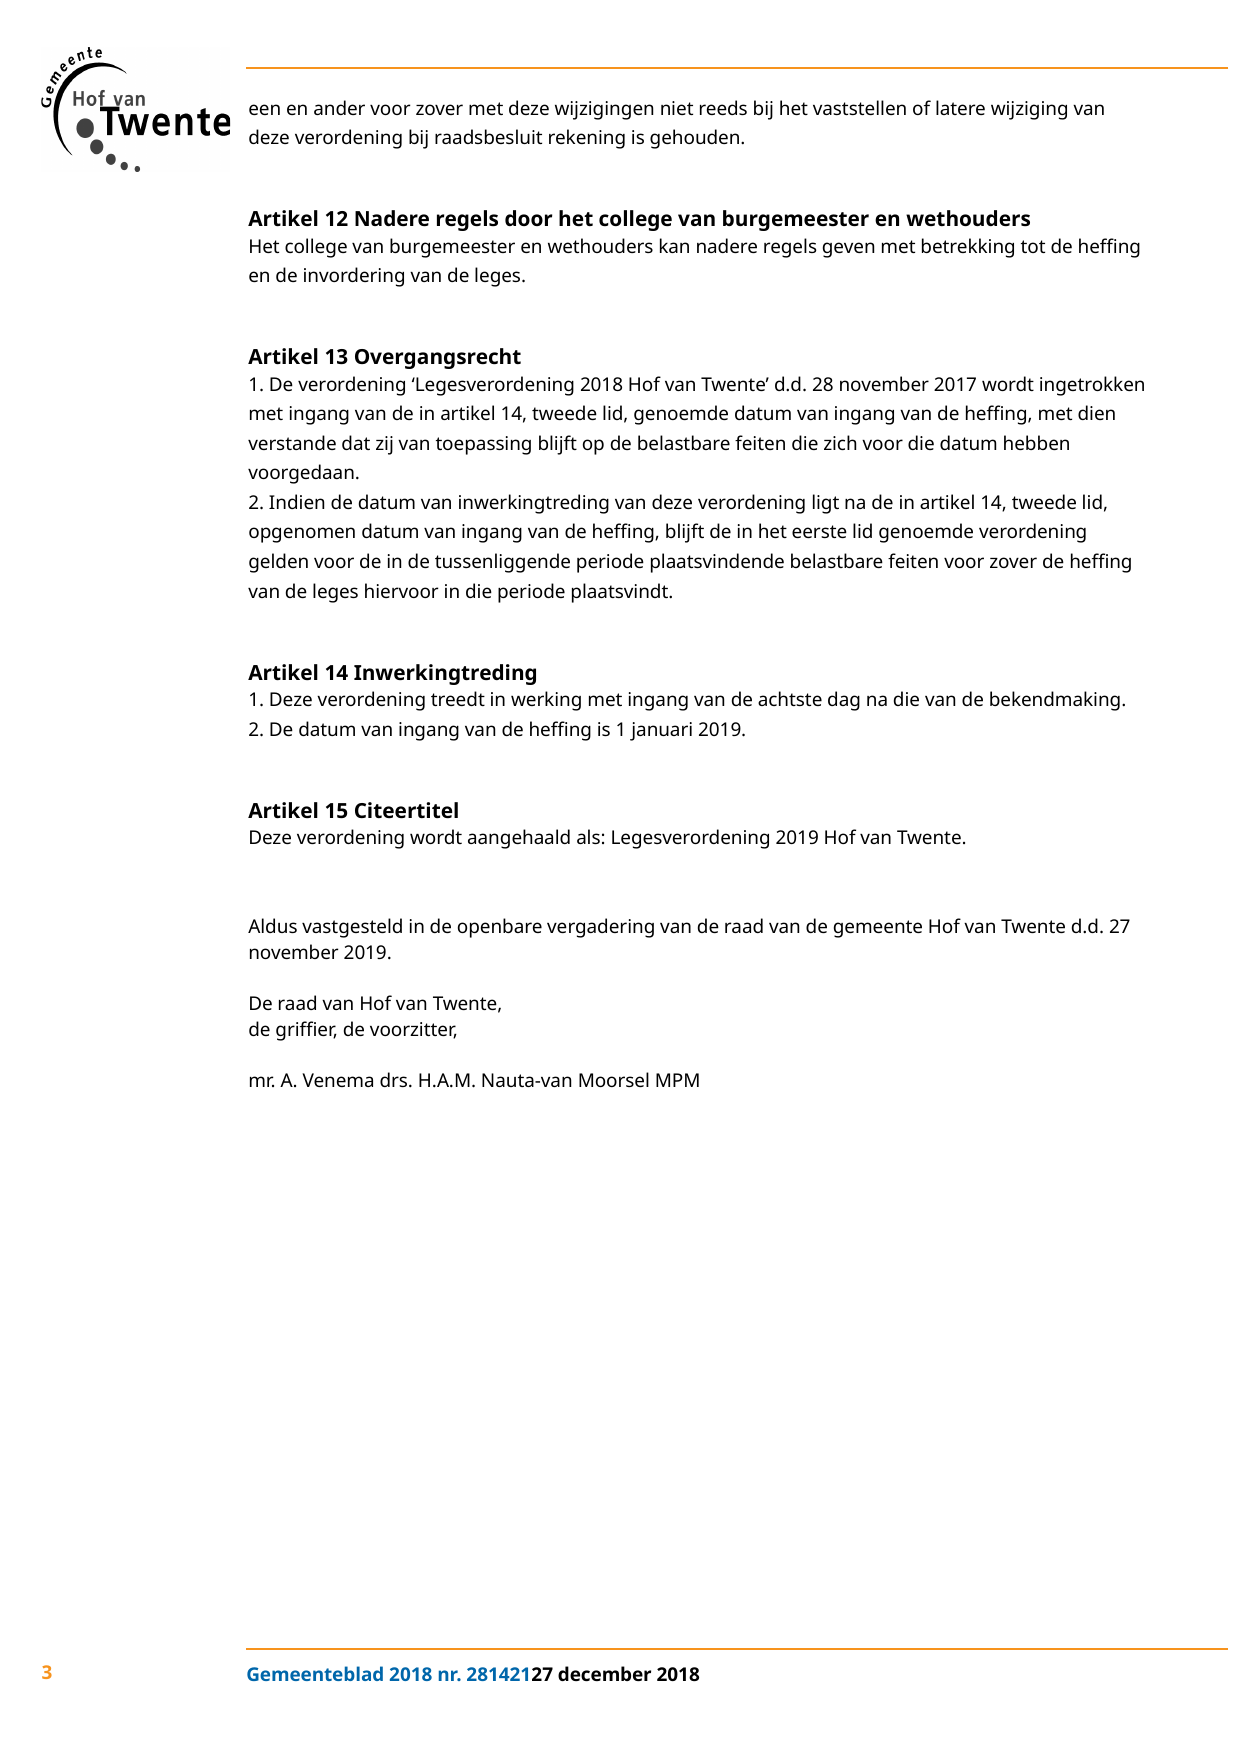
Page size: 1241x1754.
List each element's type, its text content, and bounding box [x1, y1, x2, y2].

text Aldus vastgesteld in de openbare vergadering van de raad van de gemeente Hof van Twente d.d. 27 november 2019. [248, 913, 1152, 964]
picture [41, 47, 231, 172]
text De raad van Hof van Twente, [248, 990, 1152, 1016]
text 1. De verordening ‘Legesverordening 2018 Hof van Twente’ d.d. 28 november 2017 wordt ingetrokken met ingang van de in artikel 14, tweede lid, genoemde datum van ingang van de heffing, met dien verstande dat zij van toepassing blijft op de belastbare feiten die zich voor die datum hebben voorgedaan. [248, 371, 1152, 485]
text Deze verordening wordt aangehaald als: Legesverordening 2019 Hof van Twente. [248, 824, 1152, 850]
text Artikel 14 Inwerkingtreding [248, 658, 1152, 686]
text 1. Deze verordening treedt in werking met ingang van de achtste dag na die van de bekendmaking. [248, 686, 1152, 712]
text 2. De datum van ingang van de heffing is 1 januari 2019. [248, 716, 1152, 742]
text Artikel 13 Overgangsrecht [248, 342, 1152, 371]
text de griffier, de voorzitter, [248, 1016, 1152, 1042]
text Het college van burgemeester en wethouders kan nadere regels geven met betrekking tot de heffing en de invordering van de leges. [248, 233, 1152, 288]
text Artikel 15 Citeertitel [248, 796, 1152, 824]
text 2. Indien de datum van inwerkingtreding van deze verordening ligt na de in artikel 14, tweede lid, opgenomen datum van ingang van de heffing, blijft de in het eerste lid genoemde verordening gelden voor de in de tussenliggende periode plaatsvindende belastbare feiten voor zover de heffing van de leges hiervoor in die periode plaatsvindt. [248, 489, 1152, 604]
text een en ander voor zover met deze wijzigingen niet reeds bij het vaststellen of latere wijziging van deze verordening bij raadsbesluit rekening is gehouden. [248, 95, 1152, 150]
text Artikel 12 Nadere regels door het college van burgemeester en wethouders [248, 204, 1152, 233]
text mr. A. Venema drs. H.A.M. Nauta-van Moorsel MPM [248, 1067, 1152, 1093]
